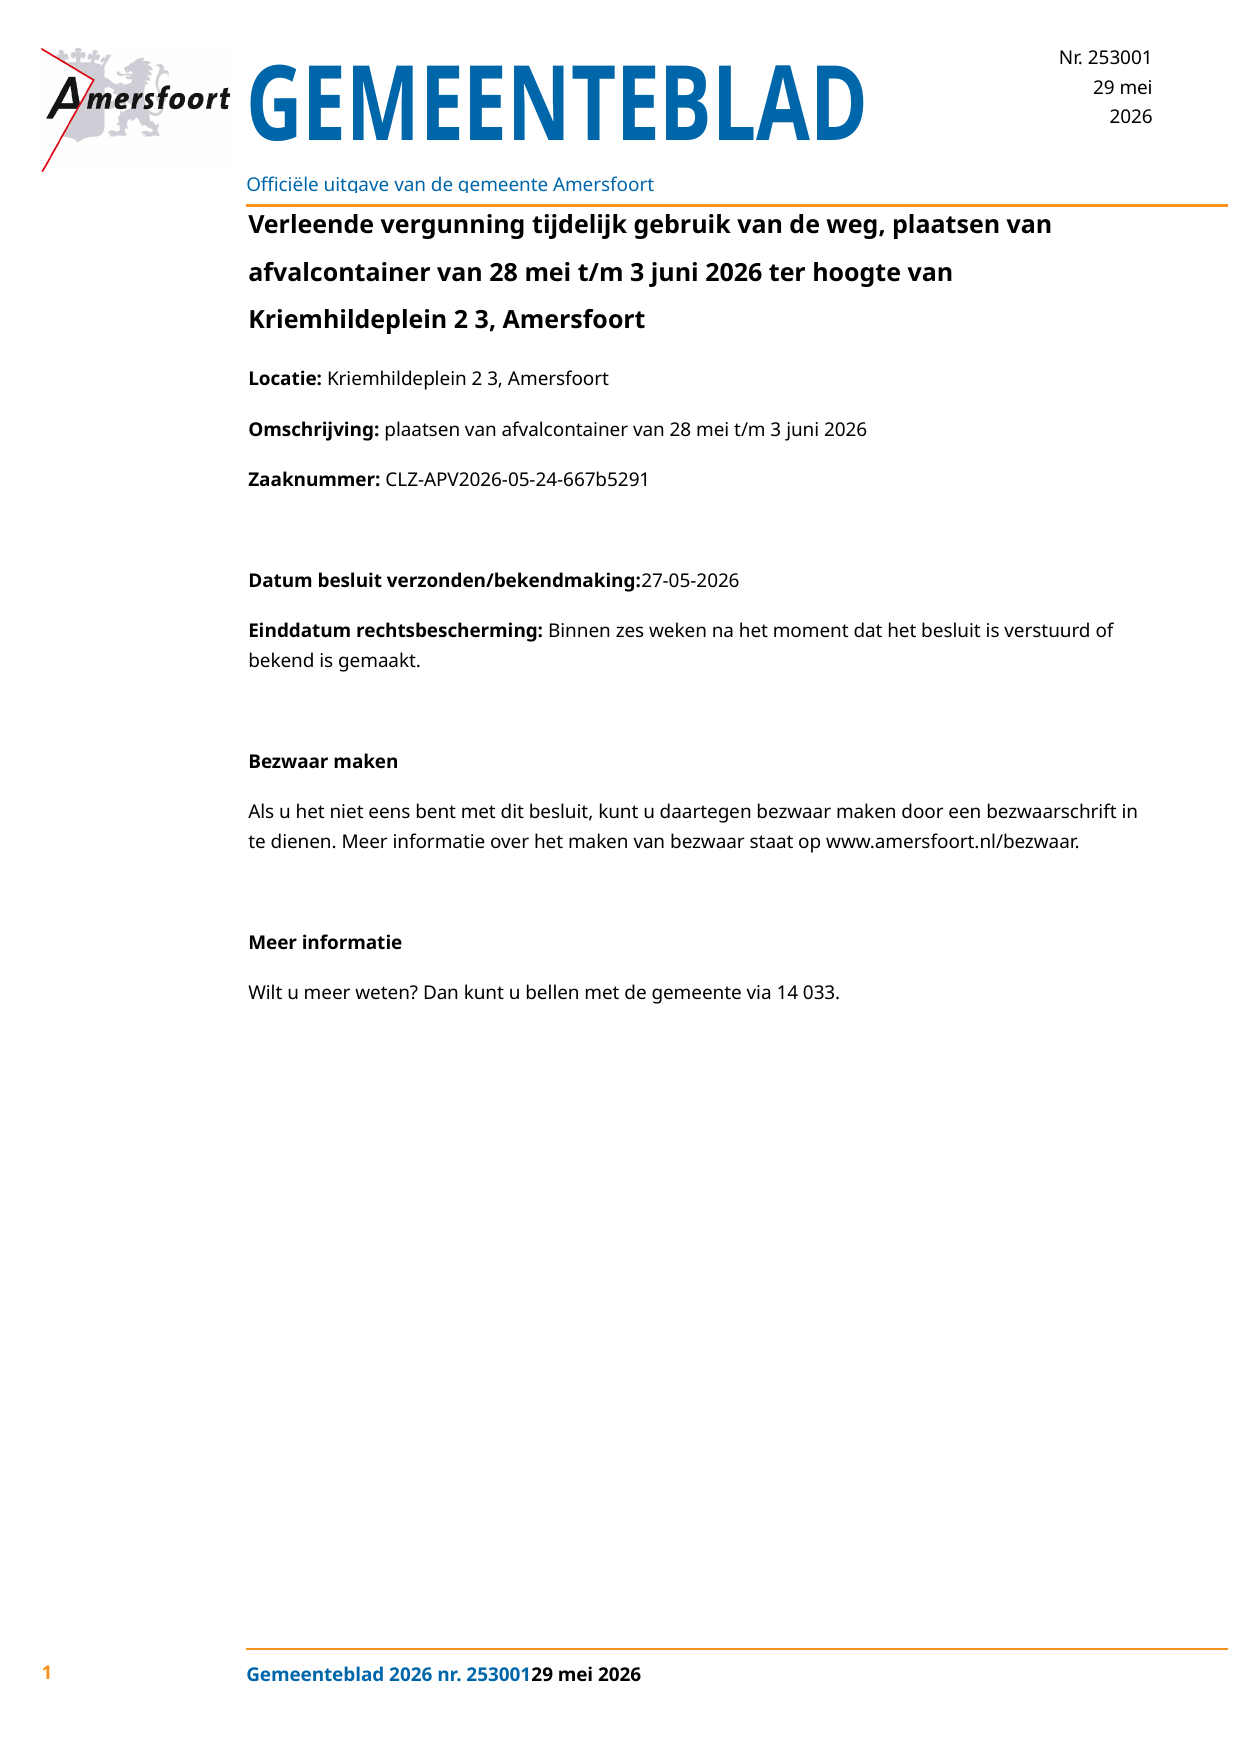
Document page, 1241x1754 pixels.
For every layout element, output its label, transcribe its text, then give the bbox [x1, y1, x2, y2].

text Zaaknummer: CLZ-APV2026-05-24-667b5291 [248, 466, 1152, 492]
text Datum besluit verzonden/bekendmaking:27-05-2026 [248, 567, 1152, 593]
text Meer informatie [248, 929, 1152, 954]
text Einddatum rechtsbescherming: Binnen zes weken na het moment dat het besluit is verstuurd of bekend is gemaakt. [248, 618, 1152, 673]
picture [41, 47, 231, 172]
text Locatie: Kriemhildeplein 2 3, Amersfoort [248, 366, 1152, 391]
text Wilt u meer weten? Dan kunt u bellen met de gemeente via 14 033. [248, 979, 1152, 1005]
text Als u het niet eens bent met dit besluit, kunt u daartegen bezwaar maken door een bezwaarschrift in te dienen. Meer informatie over het maken van bezwaar staat op www.amersfoort.nl/bezwaar. [248, 798, 1152, 854]
text Bezwaar maken [248, 748, 1152, 774]
text Omschrijving: plaatsen van afvalcontainer van 28 mei t/m 3 juni 2026 [248, 416, 1152, 442]
text Verleende vergunning tijdelijk gebruik van de weg, plaatsen van afvalcontainer van 28 mei t/m 3 juni 2026 ter hoogte van Kriemhildeplein 2 3, Amersfoort [248, 207, 1152, 336]
